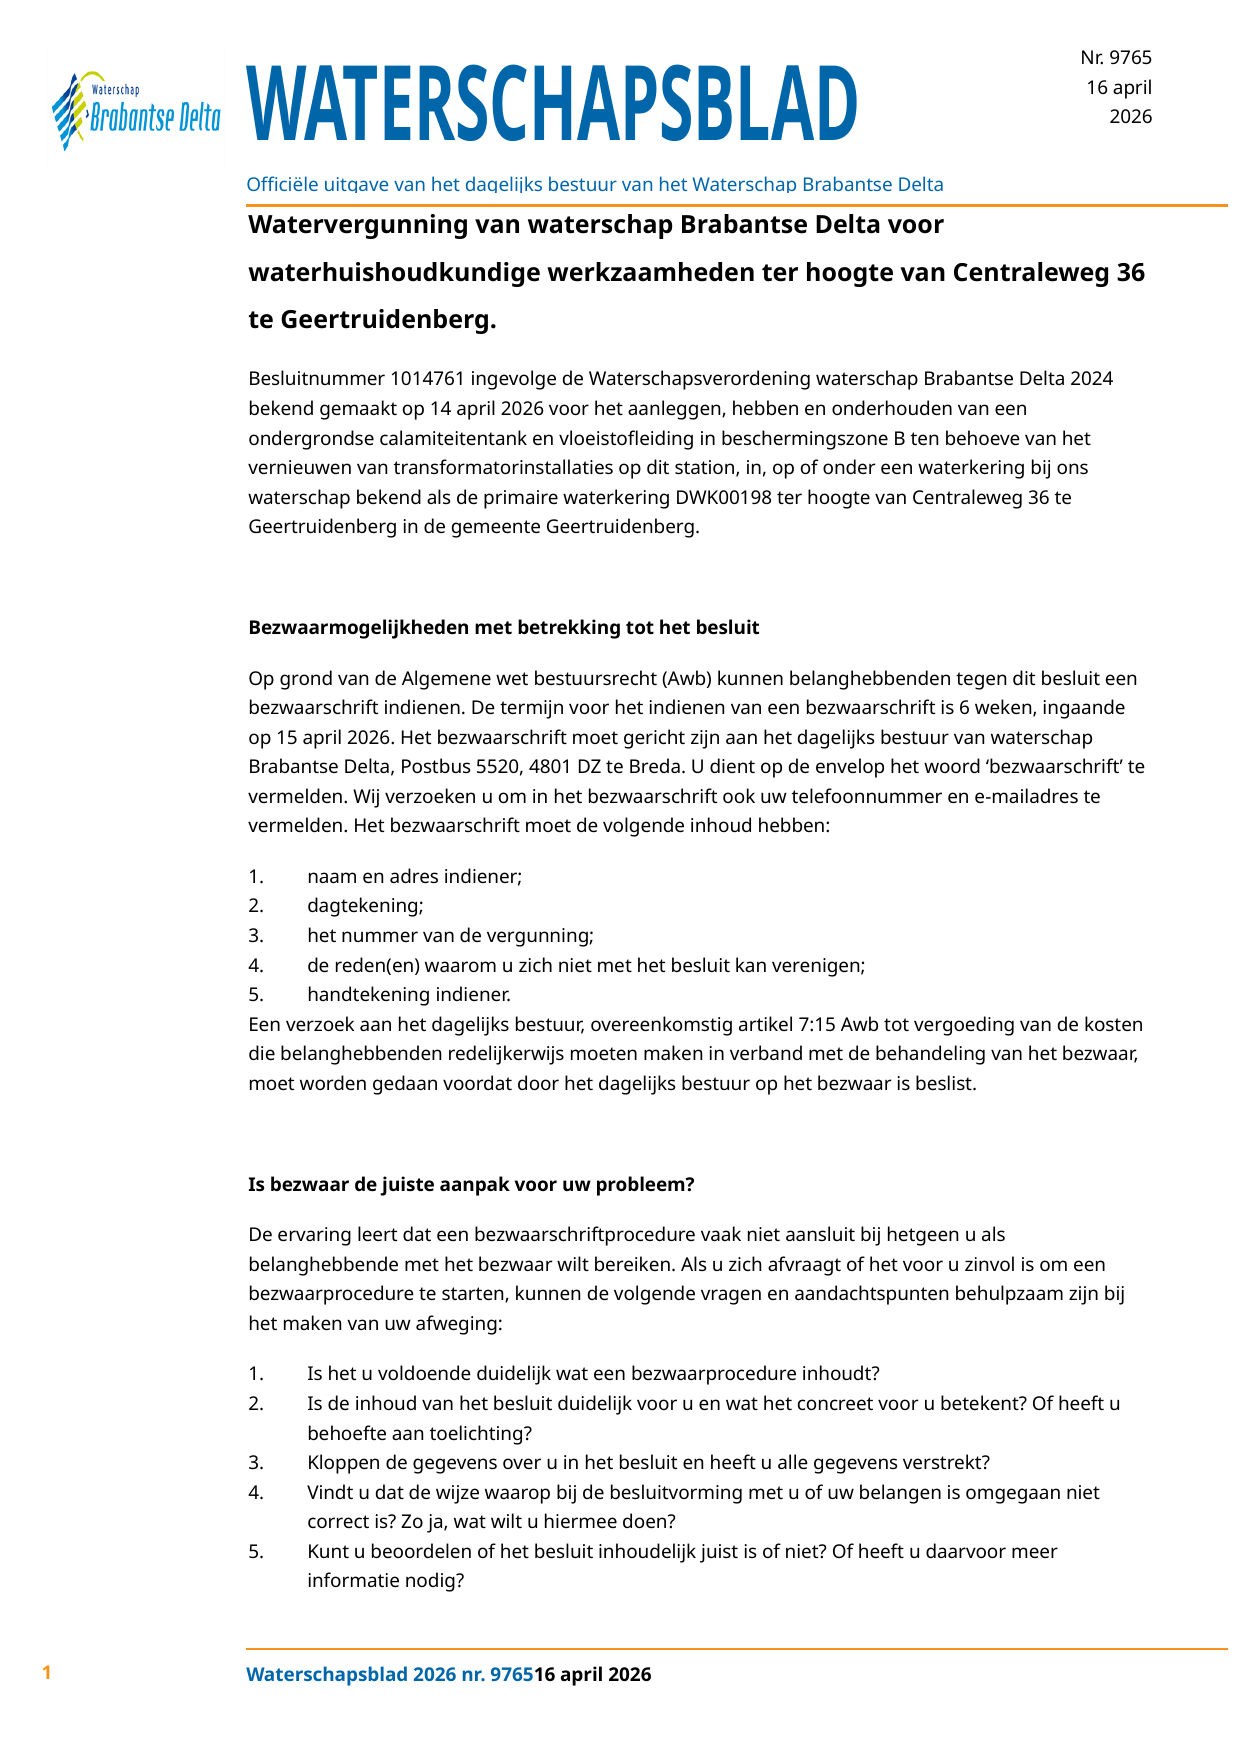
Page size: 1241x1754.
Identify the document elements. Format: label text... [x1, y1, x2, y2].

text Watervergunning van waterschap Brabantse Delta voor waterhuishoudkundige werkzaamheden ter hoogte van Centraleweg 36 te Geertruidenberg. [248, 207, 1152, 336]
list Vindt u dat de wijze waarop bij de besluitvorming met u of uw belangen is omgegaan niet correct is? Zo ja, wat wilt u hiermee doen? [248, 1479, 1152, 1534]
list het nummer van de vergunning; [248, 922, 1152, 948]
picture [41, 47, 231, 172]
list Is het u voldoende duidelijk wat een bezwaarprocedure inhoudt? [248, 1361, 1152, 1386]
text Bezwaarmogelijkheden met betrekking tot het besluit [248, 614, 1152, 640]
list de reden(en) waarom u zich niet met het besluit kan verenigen; [248, 952, 1152, 977]
list handtekening indiener. [248, 981, 1152, 1007]
text Op grond van de Algemene wet bestuursrecht (Awb) kunnen belanghebbenden tegen dit besluit een bezwaarschrift indienen. De termijn voor het indienen van een bezwaarschrift is 6 weken, ingaande op 15 april 2026. Het bezwaarschrift moet gericht zijn aan het dagelijks bestuur van waterschap Brabantse Delta, Postbus 5520, 4801 DZ te Breda. U dient op de envelop het woord ‘bezwaarschrift’ te vermelden. Wij verzoeken u om in het bezwaarschrift ook uw telefoonnummer en e‑mailadres te vermelden. Het bezwaarschrift moet de volgende inhoud hebben: [248, 665, 1152, 838]
text De ervaring leert dat een bezwaarschriftprocedure vaak niet aansluit bij hetgeen u als belanghebbende met het bezwaar wilt bereiken. Als u zich afvraagt of het voor u zinvol is om een bezwaarprocedure te starten, kunnen de volgende vragen en aandachtspunten behulpzaam zijn bij het maken van uw afweging: [248, 1221, 1152, 1336]
list Kloppen de gegevens over u in het besluit en heeft u alle gegevens verstrekt? [248, 1449, 1152, 1475]
list Is de inhoud van het besluit duidelijk voor u en wat het concreet voor u betekent? Of heeft u behoefte aan toelichting? [248, 1390, 1152, 1445]
text Is bezwaar de juiste aanpak voor uw probleem? [248, 1171, 1152, 1197]
list dagtekening; [248, 893, 1152, 918]
list naam en adres indiener; [248, 863, 1152, 889]
text Een verzoek aan het dagelijks bestuur, overeenkomstig artikel 7:15 Awb tot vergoeding van de kosten die belanghebbenden redelijkerwijs moeten maken in verband met de behandeling van het bezwaar, moet worden gedaan voordat door het dagelijks bestuur op het bezwaar is beslist. [248, 1011, 1152, 1096]
text Besluitnummer 1014761 ingevolge de Waterschapsverordening waterschap Brabantse Delta 2024 bekend gemaakt op 14 april 2026 voor het aanleggen, hebben en onderhouden van een ondergrondse calamiteitentank en vloeistofleiding in beschermingszone B ten behoeve van het vernieuwen van transformatorinstallaties op dit station, in, op of onder een waterkering bij ons waterschap bekend als de primaire waterkering DWK00198 ter hoogte van Centraleweg 36 te Geertruidenberg in de gemeente Geertruidenberg. [248, 366, 1152, 539]
list Kunt u beoordelen of het besluit inhoudelijk juist is of niet? Of heeft u daarvoor meer informatie nodig? [248, 1538, 1152, 1593]
